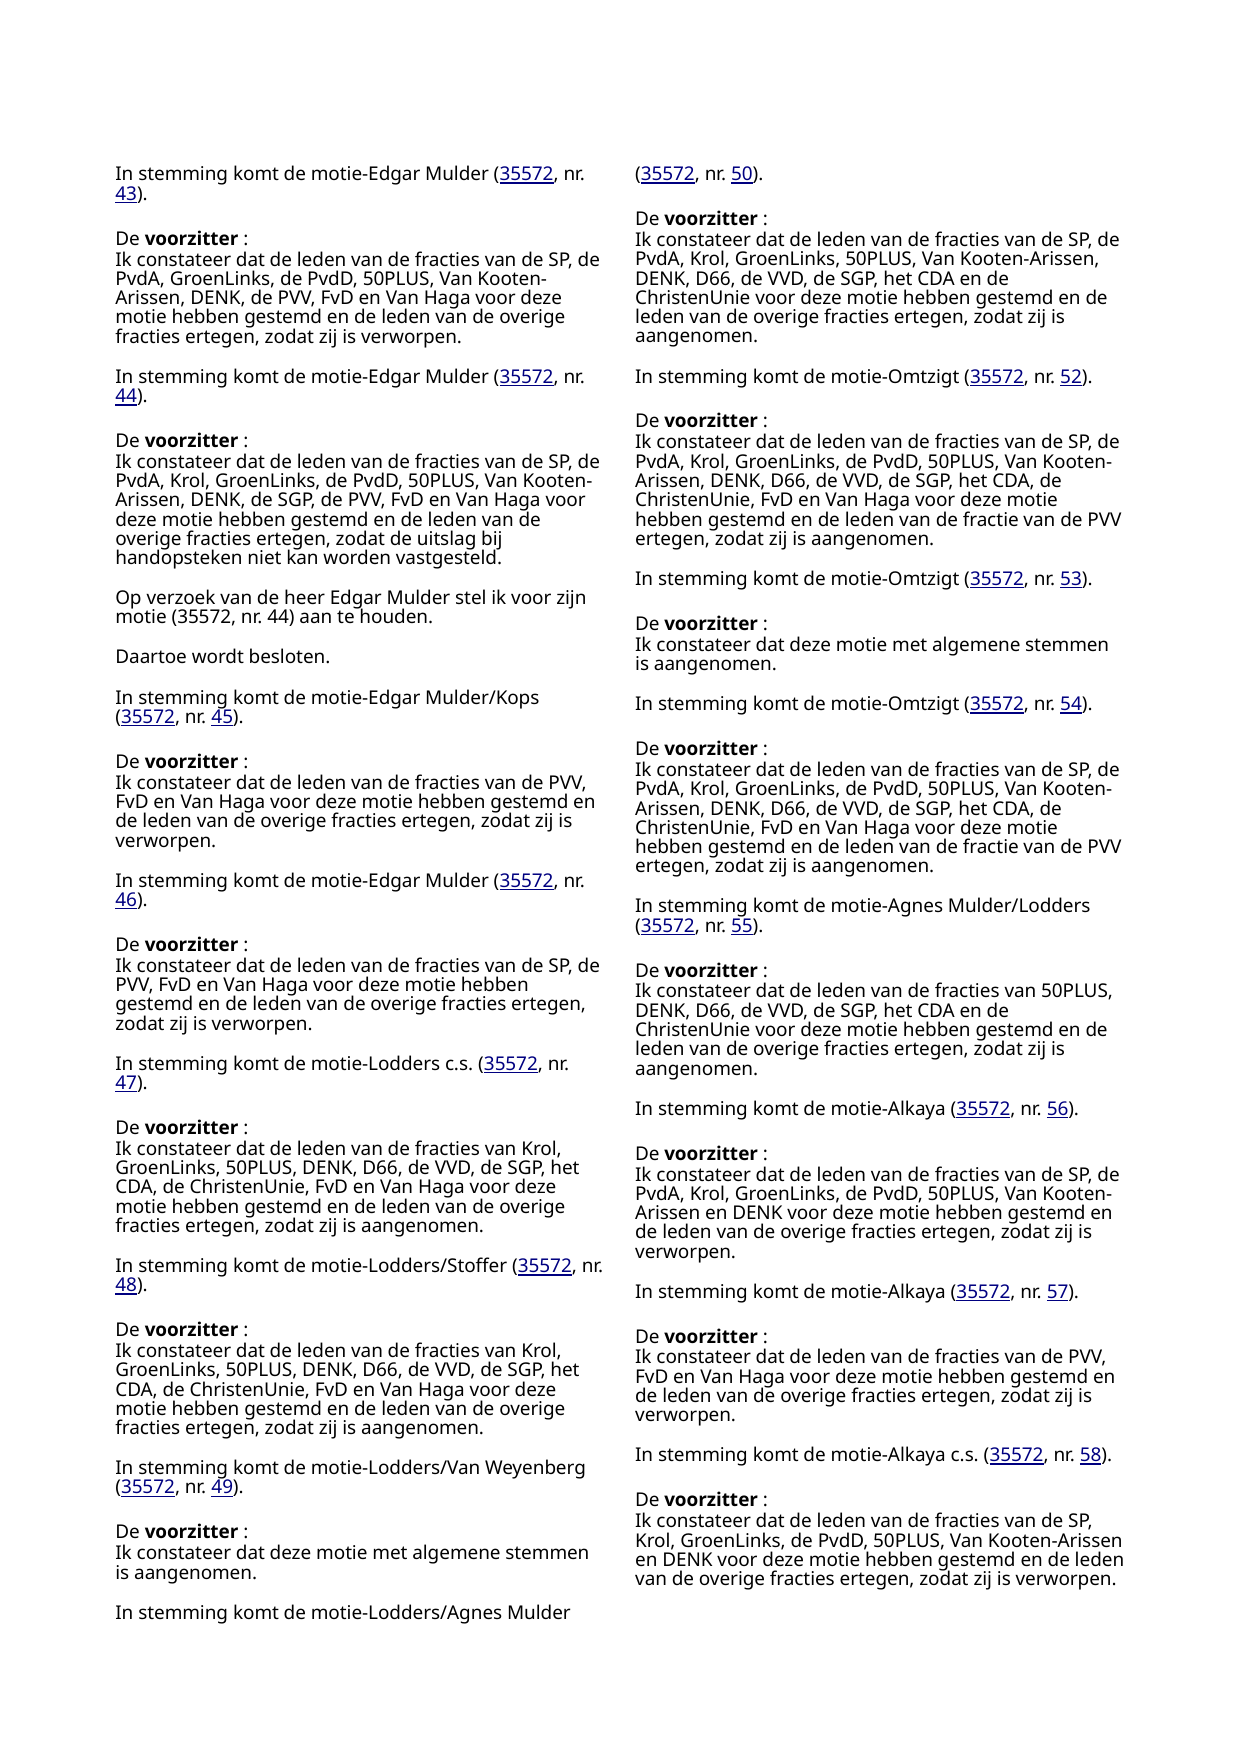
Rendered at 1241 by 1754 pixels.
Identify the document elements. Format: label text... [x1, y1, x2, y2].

text Ik constateer dat de leden van de fracties van de SP, de PvdA, GroenLinks, de PvdD, 50PLUS, Van Kooten-Arissen, DENK, de PVV, FvD en Van Haga voor deze motie hebben gestemd en de leden van de overige fracties ertegen, zodat zij is verworpen. [115, 251, 605, 347]
text Ik constateer dat de leden van de fracties van de SP, de PvdA, Krol, GroenLinks, de PvdD, 50PLUS, Van Kooten-Arissen, DENK, de SGP, de PVV, FvD en Van Haga voor deze motie hebben gestemd en de leden van de overige fracties ertegen, zodat de uitslag bij handopsteken niet kan worden vastgesteld. [115, 453, 605, 568]
text In stemming komt de motie-Edgar Mulder (35572, nr. 43). [115, 165, 605, 204]
text De voorzitter : [115, 931, 605, 957]
text In stemming komt de motie-Lodders/Stoffer (35572, nr. 48). [115, 1257, 605, 1296]
text De voorzitter : [635, 735, 1125, 761]
text Ik constateer dat de leden van de fracties van de SP, de PVV, FvD en Van Haga voor deze motie hebben gestemd en de leden van de overige fracties ertegen, zodat zij is verworpen. [115, 957, 605, 1034]
text Ik constateer dat de leden van de fracties van de PVV, FvD en Van Haga voor deze motie hebben gestemd en de leden van de overige fracties ertegen, zodat zij is verworpen. [635, 1348, 1125, 1426]
text Ik constateer dat de leden van de fracties van Krol, GroenLinks, 50PLUS, DENK, D66, de VVD, de SGP, het CDA, de ChristenUnie, FvD en Van Haga voor deze motie hebben gestemd en de leden van de overige fracties ertegen, zodat zij is aangenomen. [115, 1140, 605, 1236]
text De voorzitter : [115, 1316, 605, 1342]
text In stemming komt de motie-Alkaya (35572, nr. 56). [635, 1100, 1125, 1119]
text In stemming komt de motie-Lodders/Agnes Mulder [115, 1604, 605, 1623]
text In stemming komt de motie-Omtzigt (35572, nr. 52). [635, 368, 1125, 387]
text Ik constateer dat de leden van de fracties van 50PLUS, DENK, D66, de VVD, de SGP, het CDA en de ChristenUnie voor deze motie hebben gestemd en de leden van de overige fracties ertegen, zodat zij is aangenomen. [635, 982, 1125, 1079]
text De voorzitter : [635, 957, 1125, 982]
text In stemming komt de motie-Edgar Mulder (35572, nr. 46). [115, 872, 605, 910]
text In stemming komt de motie-Lodders c.s. (35572, nr. 47). [115, 1055, 605, 1093]
text In stemming komt de motie-Alkaya (35572, nr. 57). [635, 1283, 1125, 1302]
text De voorzitter : [115, 225, 605, 251]
text Ik constateer dat de leden van de fracties van Krol, GroenLinks, 50PLUS, DENK, D66, de VVD, de SGP, het CDA, de ChristenUnie, FvD en Van Haga voor deze motie hebben gestemd en de leden van de overige fracties ertegen, zodat zij is aangenomen. [115, 1342, 605, 1438]
text In stemming komt de motie-Alkaya c.s. (35572, nr. 58). [635, 1446, 1125, 1466]
text Ik constateer dat de leden van de fracties van de SP, de PvdA, Krol, GroenLinks, de PvdD, 50PLUS, Van Kooten-Arissen, DENK, D66, de VVD, de SGP, het CDA, de ChristenUnie, FvD en Van Haga voor deze motie hebben gestemd en de leden van de fractie van de PVV ertegen, zodat zij is aangenomen. [635, 433, 1125, 549]
text De voorzitter : [115, 427, 605, 453]
text De voorzitter : [115, 748, 605, 774]
text De voorzitter : [635, 408, 1125, 433]
text De voorzitter : [635, 1323, 1125, 1348]
text In stemming komt de motie-Edgar Mulder (35572, nr. 44). [115, 368, 605, 406]
text In stemming komt de motie-Omtzigt (35572, nr. 54). [635, 695, 1125, 714]
text Ik constateer dat de leden van de fracties van de SP, Krol, GroenLinks, de PvdD, 50PLUS, Van Kooten-Arissen en DENK voor deze motie hebben gestemd en de leden van de overige fracties ertegen, zodat zij is verworpen. [635, 1512, 1125, 1589]
text Ik constateer dat de leden van de fracties van de SP, de PvdA, Krol, GroenLinks, 50PLUS, Van Kooten-Arissen, DENK, D66, de VVD, de SGP, het CDA en de ChristenUnie voor deze motie hebben gestemd en de leden van de overige fracties ertegen, zodat zij is aangenomen. [635, 231, 1125, 347]
text Ik constateer dat deze motie met algemene stemmen is aangenomen. [635, 636, 1125, 674]
text In stemming komt de motie-Agnes Mulder/Lodders (35572, nr. 55). [635, 897, 1125, 936]
text De voorzitter : [115, 1519, 605, 1544]
text In stemming komt de motie-Lodders/Van Weyenberg (35572, nr. 49). [115, 1459, 605, 1498]
text Daartoe wordt besloten. [115, 648, 605, 668]
text Ik constateer dat de leden van de fracties van de SP, de PvdA, Krol, GroenLinks, de PvdD, 50PLUS, Van Kooten-Arissen, DENK, D66, de VVD, de SGP, het CDA, de ChristenUnie, FvD en Van Haga voor deze motie hebben gestemd en de leden van de fractie van de PVV ertegen, zodat zij is aangenomen. [635, 761, 1125, 877]
text Ik constateer dat de leden van de fracties van de PVV, FvD en Van Haga voor deze motie hebben gestemd en de leden van de overige fracties ertegen, zodat zij is verworpen. [115, 774, 605, 851]
text De voorzitter : [635, 1487, 1125, 1512]
text Op verzoek van de heer Edgar Mulder stel ik voor zijn motie (35572, nr. 44) aan te houden. [115, 589, 605, 628]
text De voorzitter : [635, 205, 1125, 231]
text Ik constateer dat deze motie met algemene stemmen is aangenomen. [115, 1544, 605, 1583]
text De voorzitter : [115, 1114, 605, 1140]
text De voorzitter : [635, 1140, 1125, 1166]
text In stemming komt de motie-Edgar Mulder/Kops (35572, nr. 45). [115, 689, 605, 727]
text (35572, nr. 50). [635, 165, 1125, 184]
text De voorzitter : [635, 610, 1125, 636]
text Ik constateer dat de leden van de fracties van de SP, de PvdA, Krol, GroenLinks, de PvdD, 50PLUS, Van Kooten-Arissen en DENK voor deze motie hebben gestemd en de leden van de overige fracties ertegen, zodat zij is verworpen. [635, 1166, 1125, 1262]
text In stemming komt de motie-Omtzigt (35572, nr. 53). [635, 570, 1125, 589]
